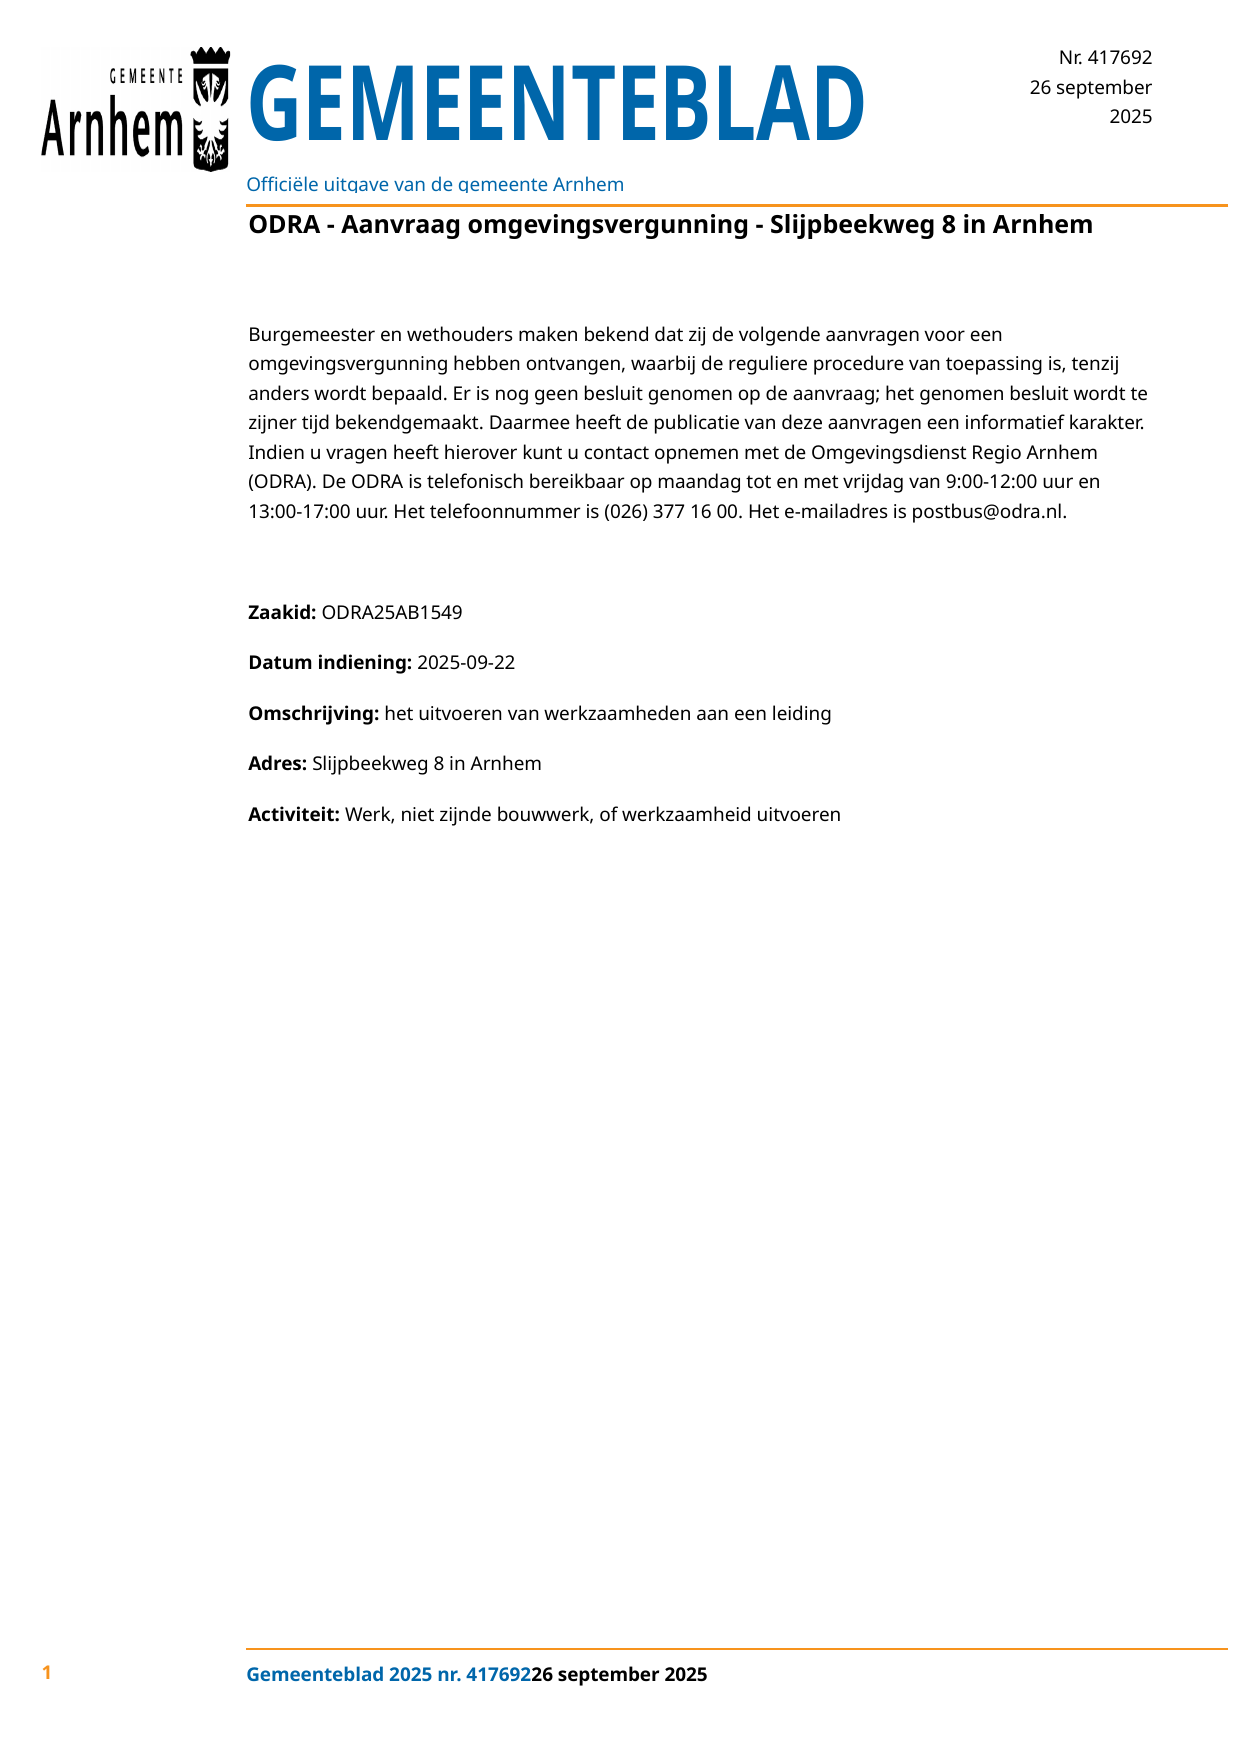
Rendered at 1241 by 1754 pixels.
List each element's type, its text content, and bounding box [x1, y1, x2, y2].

text Burgemeester en wethouders maken bekend dat zij de volgende aanvragen voor een omgevingsvergunning hebben ontvangen, waarbij de reguliere procedure van toepassing is, tenzij anders wordt bepaald. Er is nog geen besluit genomen op de aanvraag; het genomen besluit wordt te zijner tijd bekendgemaakt. Daarmee heeft de publicatie van deze aanvragen een informatief karakter. Indien u vragen heeft hierover kunt u contact opnemen met de Omgevingsdienst Regio Arnhem (ODRA). De ODRA is telefonisch bereikbaar op maandag tot en met vrijdag van 9:00-12:00 uur en 13:00-17:00 uur. Het telefoonnummer is (026) 377 16 00. Het e-mailadres is postbus@odra.nl. [248, 321, 1152, 524]
text Datum indiening: 2025-09-22 [248, 649, 1152, 675]
text Zaakid: ODRA25AB1549 [248, 599, 1152, 625]
text Omschrijving: het uitvoeren van werkzaamheden aan een leiding [248, 700, 1152, 726]
text Adres: Slijpbeekweg 8 in Arnhem [248, 750, 1152, 776]
picture [41, 47, 231, 172]
text ODRA - Aanvraag omgevingsvergunning - Slijpbeekweg 8 in Arnhem [248, 207, 1152, 241]
text Activiteit: Werk, niet zijnde bouwwerk, of werkzaamheid uitvoeren [248, 801, 1152, 826]
